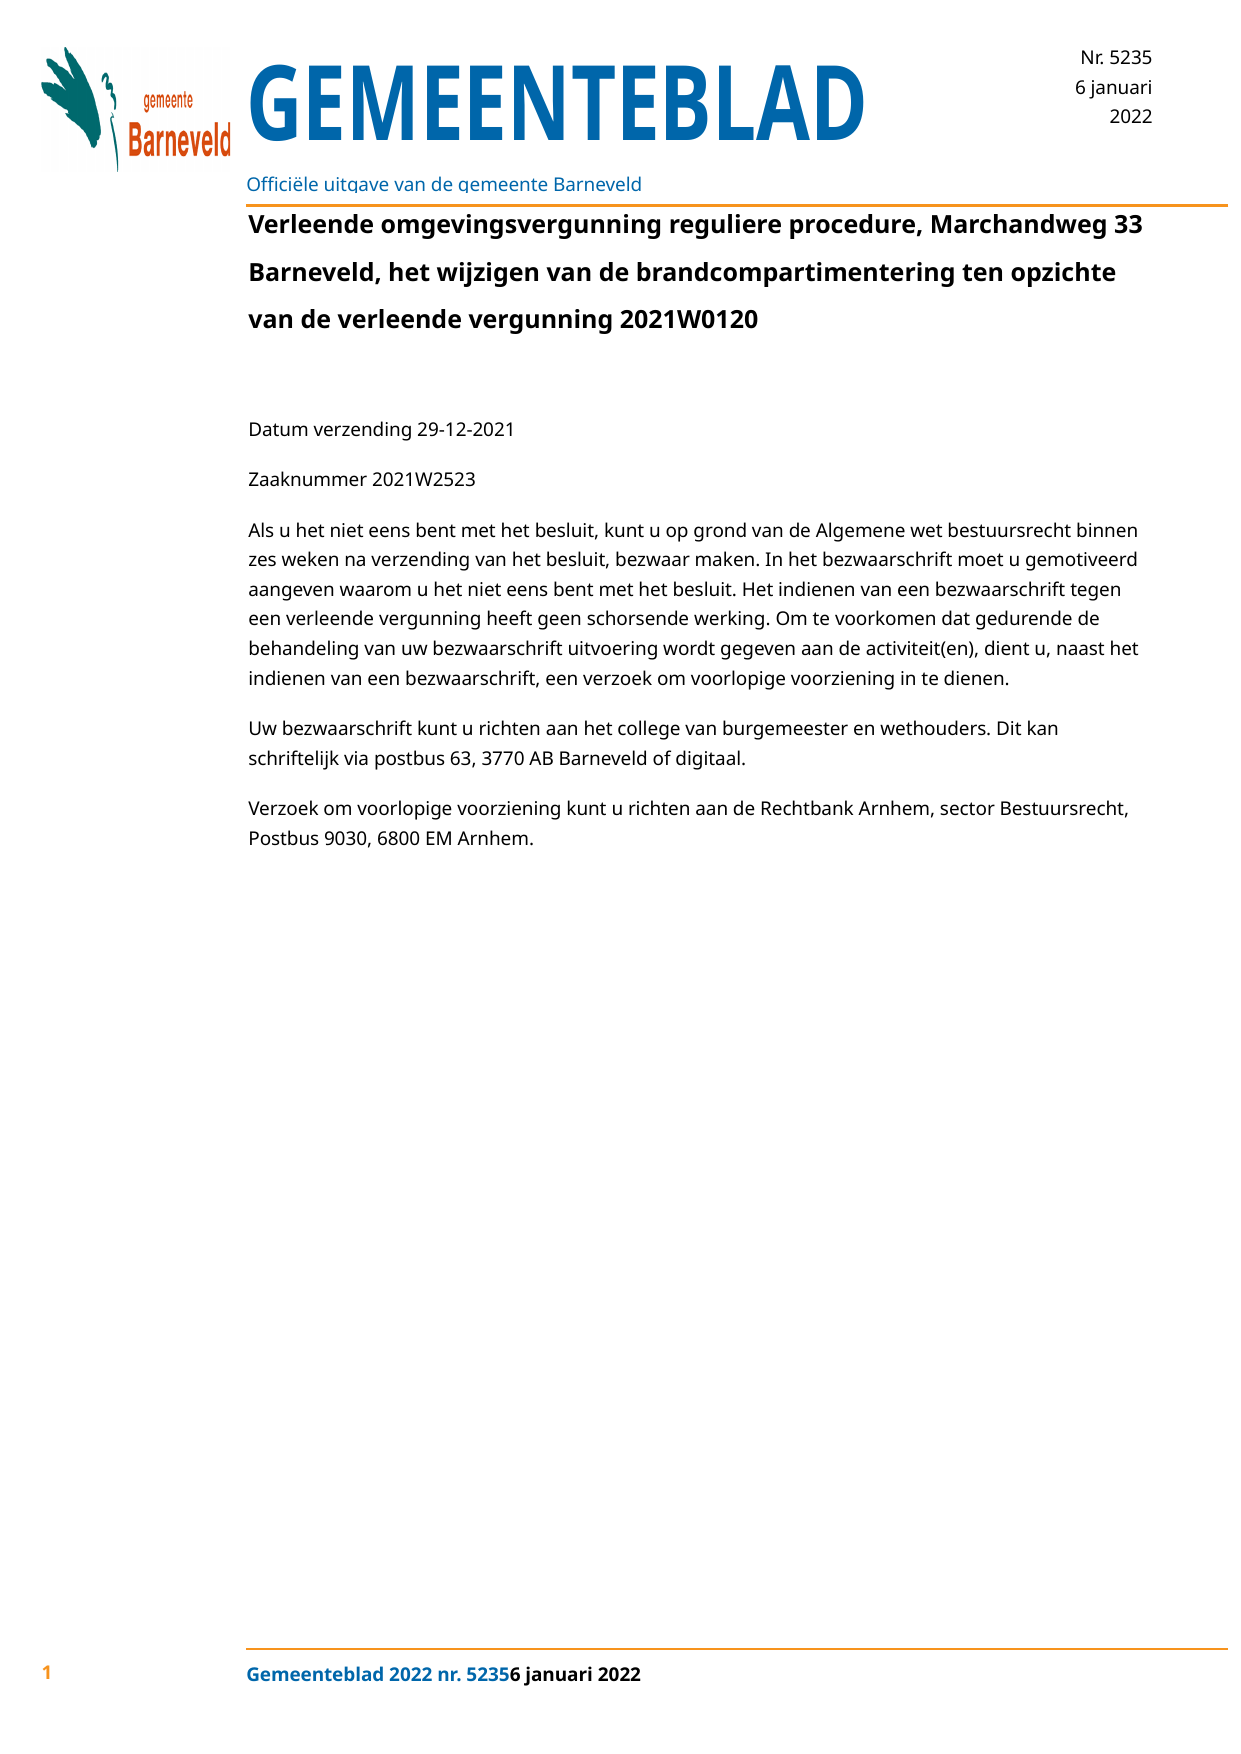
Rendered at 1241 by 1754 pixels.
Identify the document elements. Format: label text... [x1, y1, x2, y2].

text Als u het niet eens bent met het besluit, kunt u op grond van de Algemene wet bestuursrecht binnen zes weken na verzending van het besluit, bezwaar maken. In het bezwaarschrift moet u gemotiveerd aangeven waarom u het niet eens bent met het besluit. Het indienen van een bezwaarschrift tegen een verleende vergunning heeft geen schorsende werking. Om te voorkomen dat gedurende de behandeling van uw bezwaarschrift uitvoering wordt gegeven aan de activiteit(en), dient u, naast het indienen van een bezwaarschrift, een verzoek om voorlopige voorziening in te dienen. [248, 517, 1152, 690]
text Datum verzending 29-12-2021 [248, 416, 1152, 442]
text Verleende omgevingsvergunning reguliere procedure, Marchandweg 33 Barneveld, het wijzigen van de brandcompartimentering ten opzichte van de verleende vergunning 2021W0120 [248, 207, 1152, 336]
text Zaaknummer 2021W2523 [248, 466, 1152, 492]
picture [41, 47, 231, 172]
text Verzoek om voorlopige voorziening kunt u richten aan de Rechtbank Arnhem, sector Bestuursrecht, Postbus 9030, 6800 EM Arnhem. [248, 795, 1152, 850]
text Uw bezwaarschrift kunt u richten aan het college van burgemeester en wethouders. Dit kan schriftelijk via postbus 63, 3770 AB Barneveld of digitaal. [248, 715, 1152, 770]
